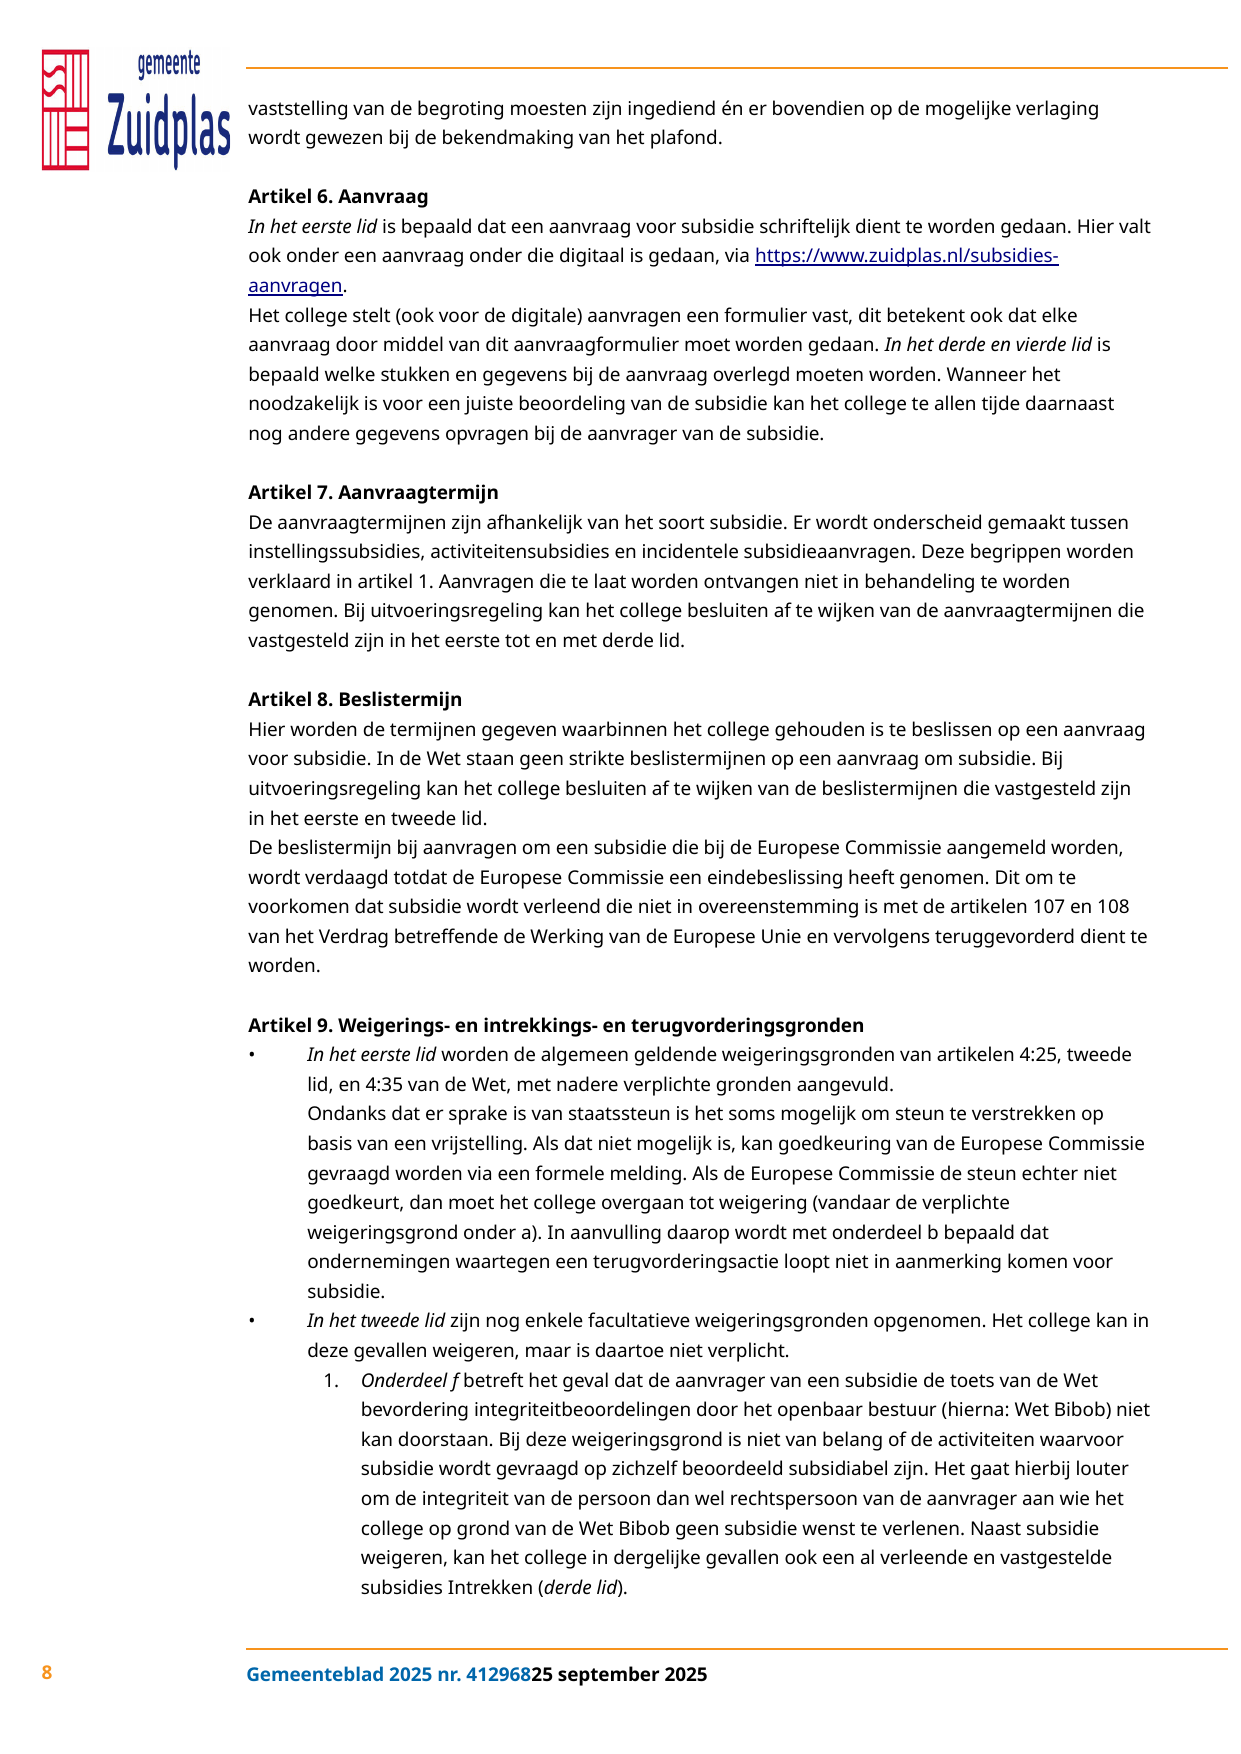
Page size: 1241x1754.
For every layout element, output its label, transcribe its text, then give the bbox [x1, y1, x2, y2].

text Hier worden de termijnen gegeven waarbinnen het college gehouden is te beslissen op een aanvraag voor subsidie. In de Wet staan geen strikte beslistermijnen op een aanvraag om subsidie. Bij uitvoeringsregeling kan het college besluiten af te wijken van de beslistermijnen die vastgesteld zijn in het eerste en tweede lid. [248, 716, 1152, 831]
text De beslistermijn bij aanvragen om een subsidie die bij de Europese Commissie aangemeld worden, wordt verdaagd totdat de Europese Commissie een eindebeslissing heeft genomen. Dit om te voorkomen dat subsidie wordt verleend die niet in overeenstemming is met de artikelen 107 en 108 van het Verdrag betreffende de Werking van de Europese Unie en vervolgens teruggevorderd dient te worden. [248, 834, 1152, 978]
text vaststelling van de begroting moesten zijn ingediend én er bovendien op de mogelijke verlaging wordt gewezen bij de bekendmaking van het plafond. [248, 95, 1152, 150]
list Ondanks dat er sprake is van staatssteun is het soms mogelijk om steun te verstrekken op basis van een vrijstelling. Als dat niet mogelijk is, kan goedkeuring van de Europese Commissie gevraagd worden via een formele melding. Als de Europese Commissie de steun echter niet goedkeurt, dan moet het college overgaan tot weigering (vandaar de verplichte weigeringsgrond onder a). In aanvulling daarop wordt met onderdeel b bepaald dat ondernemingen waartegen een terugvorderingsactie loopt niet in aanmerking komen voor subsidie. [248, 1101, 1152, 1304]
text Artikel 9. Weigerings- en intrekkings- en terugvorderingsgronden [248, 1012, 1152, 1038]
picture [41, 47, 231, 172]
text Artikel 8. Beslistermijn [248, 686, 1152, 712]
list In het tweede lid zijn nog enkele facultatieve weigeringsgronden opgenomen. Het college kan in deze gevallen weigeren, maar is daartoe niet verplicht. [248, 1308, 1152, 1363]
text Het college stelt (ook voor de digitale) aanvragen een formulier vast, dit betekent ook dat elke aanvraag door middel van dit aanvraagformulier moet worden gedaan. In het derde en vierde lid is bepaald welke stukken en gegevens bij de aanvraag overlegd moeten worden. Wanneer het noodzakelijk is voor een juiste beoordeling van de subsidie kan het college te allen tijde daarnaast nog andere gegevens opvragen bij de aanvrager van de subsidie. [248, 302, 1152, 446]
text In het eerste lid is bepaald dat een aanvraag voor subsidie schriftelijk dient te worden gedaan. Hier valt ook onder een aanvraag onder die digitaal is gedaan, via https://www.zuidplas.nl/subsidies-aanvragen. [248, 213, 1152, 298]
list Onderdeel f betreft het geval dat de aanvrager van een subsidie de toets van de Wet bevordering integriteitbeoordelingen door het openbaar bestuur (hierna: Wet Bibob) niet kan doorstaan. Bij deze weigeringsgrond is niet van belang of de activiteiten waarvoor subsidie wordt gevraagd op zichzelf beoordeeld subsidiabel zijn. Het gaat hierbij louter om de integriteit van de persoon dan wel rechtspersoon van de aanvrager aan wie het college op grond van de Wet Bibob geen subsidie wenst te verlenen. Naast subsidie weigeren, kan het college in dergelijke gevallen ook een al verleende en vastgestelde subsidies Intrekken (derde lid). [323, 1367, 1152, 1600]
list In het eerste lid worden de algemeen geldende weigeringsgronden van artikelen 4:25, tweede lid, en 4:35 van de Wet, met nadere verplichte gronden aangevuld. [248, 1041, 1152, 1097]
text De aanvraagtermijnen zijn afhankelijk van het soort subsidie. Er wordt onderscheid gemaakt tussen instellingssubsidies, activiteitensubsidies en incidentele subsidieaanvragen. Deze begrippen worden verklaard in artikel 1. Aanvragen die te laat worden ontvangen niet in behandeling te worden genomen. Bij uitvoeringsregeling kan het college besluiten af te wijken van de aanvraagtermijnen die vastgesteld zijn in het eerste tot en met derde lid. [248, 509, 1152, 653]
text Artikel 6. Aanvraag [248, 183, 1152, 209]
text Artikel 7. Aanvraagtermijn [248, 479, 1152, 505]
